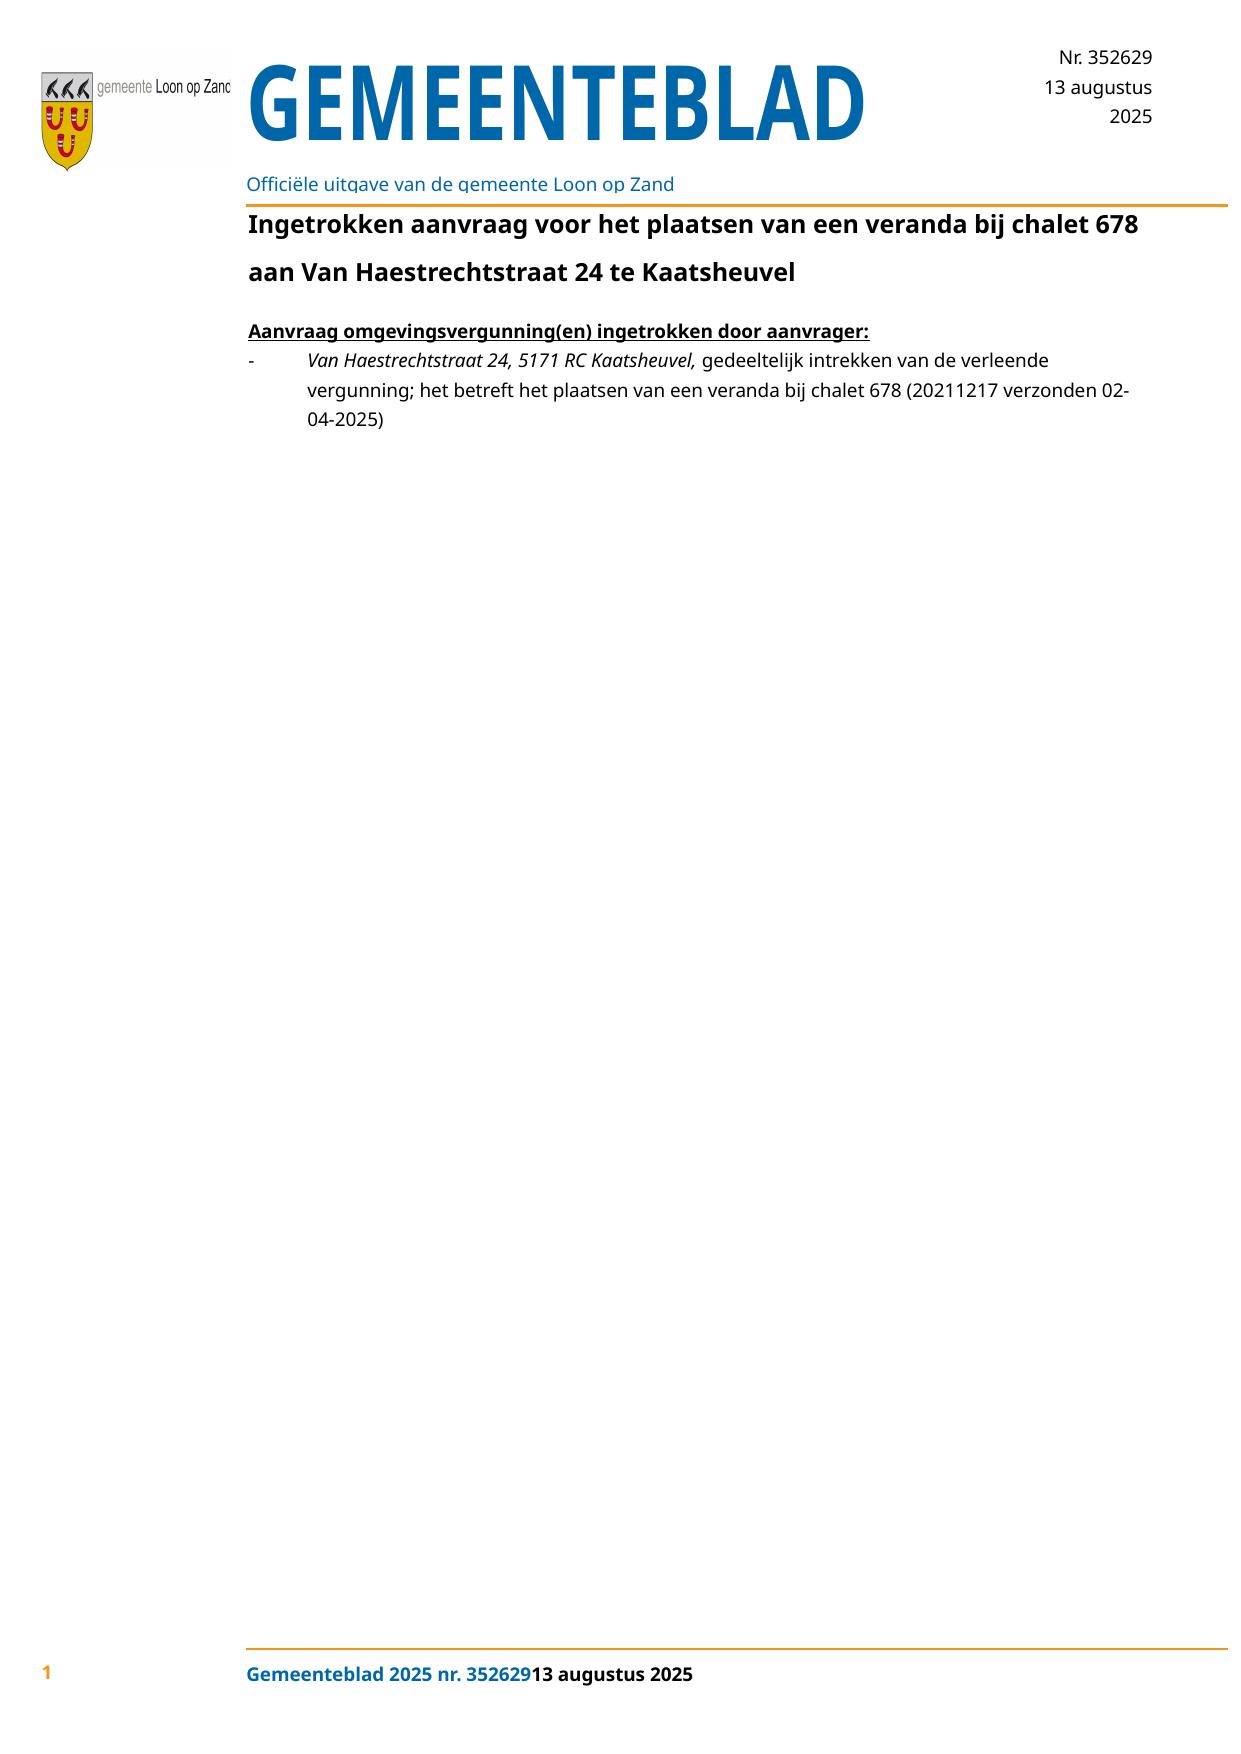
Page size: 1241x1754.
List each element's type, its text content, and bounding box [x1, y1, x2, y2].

text Ingetrokken aanvraag voor het plaatsen van een veranda bij chalet 678 aan Van Haestrechtstraat 24 te Kaatsheuvel [248, 207, 1152, 288]
text Aanvraag omgevingsvergunning(en) ingetrokken door aanvrager: [248, 318, 1152, 344]
picture [41, 47, 231, 172]
list Van Haestrechtstraat 24, 5171 RC Kaatsheuvel, gedeeltelijk intrekken van de verleende vergunning; het betreft het plaatsen van een veranda bij chalet 678 (20211217 verzonden 02-04-2025) [248, 347, 1152, 432]
